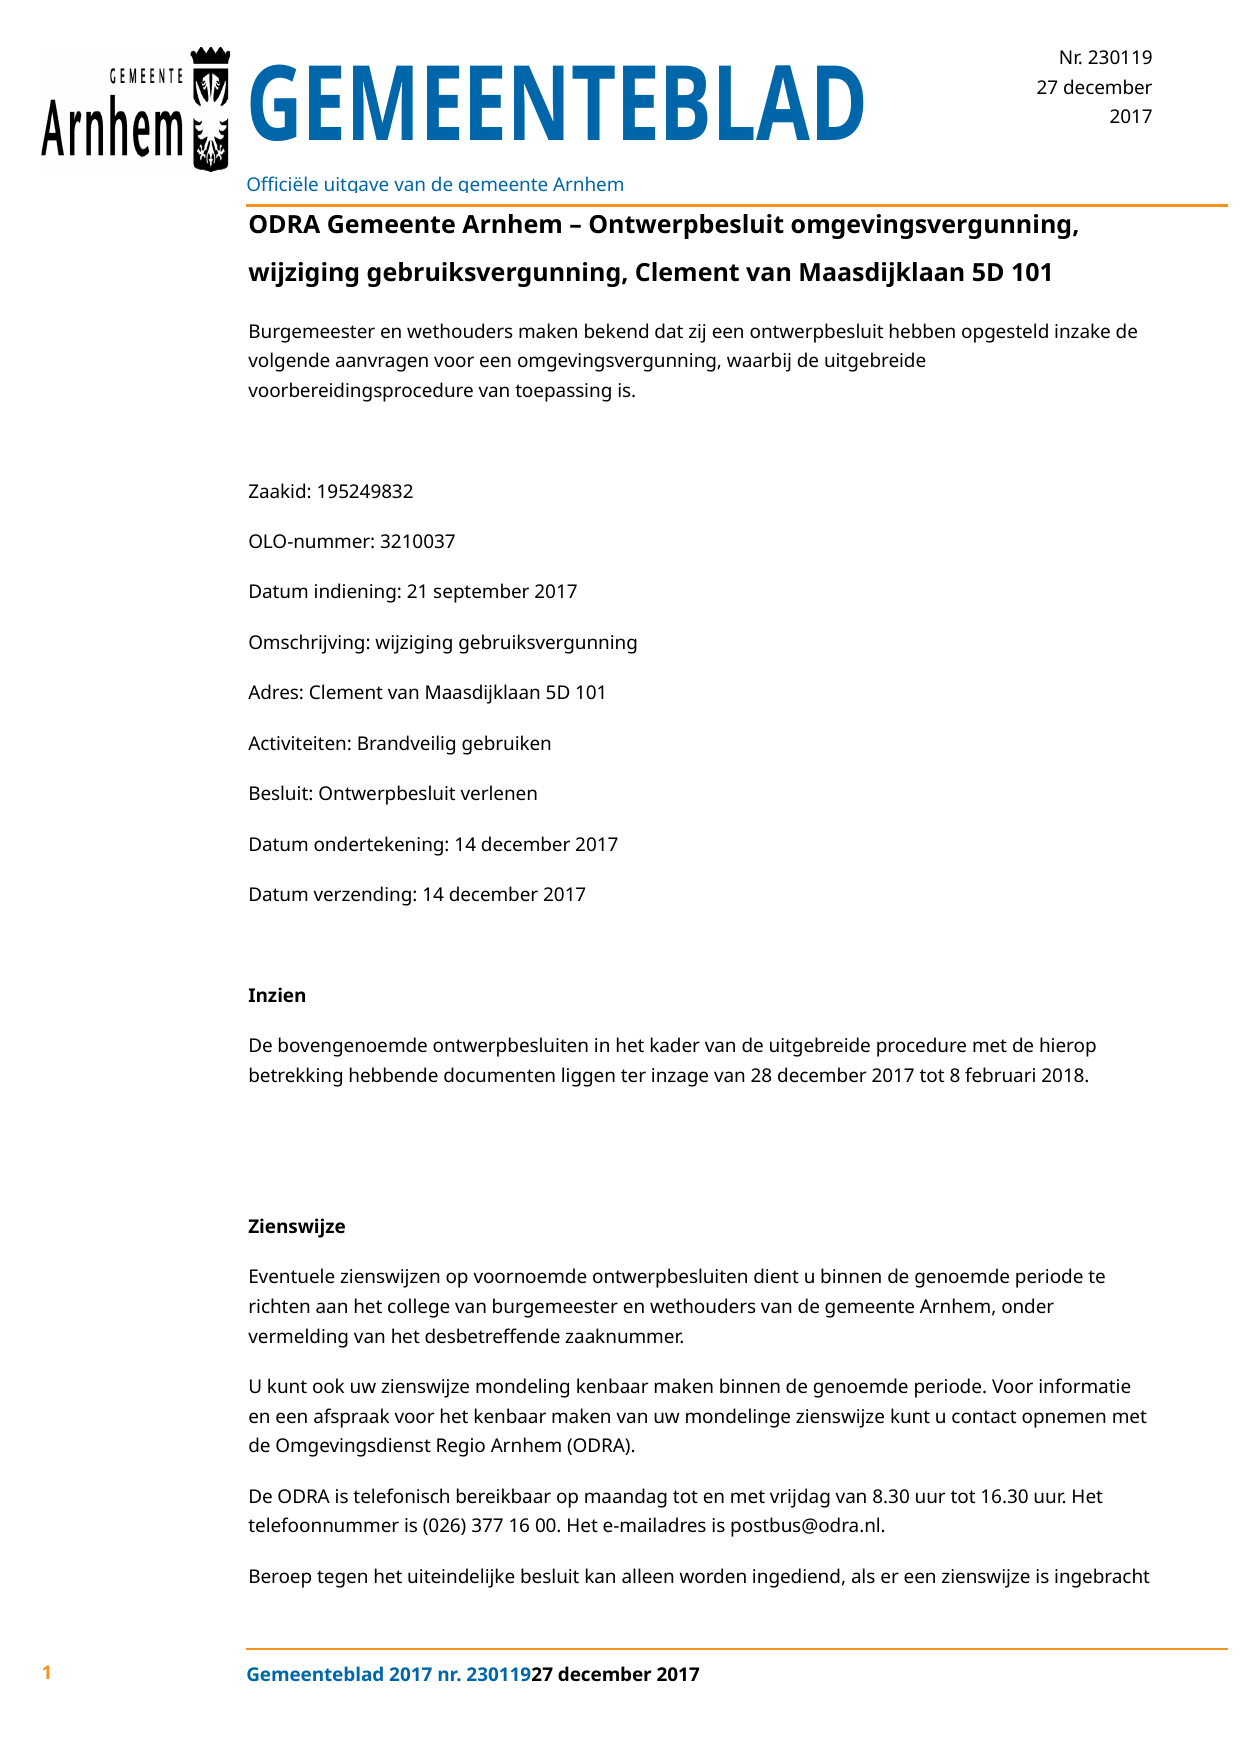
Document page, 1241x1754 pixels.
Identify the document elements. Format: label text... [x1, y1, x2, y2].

text Eventuele zienswijzen op voornoemde ontwerpbesluiten dient u binnen de genoemde periode te richten aan het college van burgemeester en wethouders van de gemeente Arnhem, onder vermelding van het desbetreffende zaaknummer. [248, 1264, 1152, 1349]
text Zienswijze [248, 1213, 1152, 1239]
text Omschrijving: wijziging gebruiksvergunning [248, 629, 1152, 655]
picture [41, 47, 231, 172]
text Datum verzending: 14 december 2017 [248, 881, 1152, 907]
text Adres: Clement van Maasdijklaan 5D 101 [248, 679, 1152, 705]
text Datum ondertekening: 14 december 2017 [248, 831, 1152, 857]
text Burgemeester en wethouders maken bekend dat zij een ontwerpbesluit hebben opgesteld inzake de volgende aanvragen voor een omgevingsvergunning, waarbij de uitgebreide voorbereidingsprocedure van toepassing is. [248, 318, 1152, 403]
text De ODRA is telefonisch bereikbaar op maandag tot en met vrijdag van 8.30 uur tot 16.30 uur. Het telefoonnummer is (026) 377 16 00. Het e-mailadres is postbus@odra.nl. [248, 1483, 1152, 1538]
text Zaakid: 195249832 [248, 478, 1152, 504]
text OLO-nummer: 3210037 [248, 528, 1152, 554]
text Datum indiening: 21 september 2017 [248, 579, 1152, 604]
text Activiteiten: Brandveilig gebruiken [248, 730, 1152, 756]
text U kunt ook uw zienswijze mondeling kenbaar maken binnen de genoemde periode. Voor informatie en een afspraak voor het kenbaar maken van uw mondelinge zienswijze kunt u contact opnemen met de Omgevingsdienst Regio Arnhem (ODRA). [248, 1373, 1152, 1458]
text Besluit: Ontwerpbesluit verlenen [248, 780, 1152, 806]
text Inzien [248, 982, 1152, 1008]
text De bovengenoemde ontwerpbesluiten in het kader van de uitgebreide procedure met de hierop betrekking hebbende documenten liggen ter inzage van 28 december 2017 tot 8 februari 2018. [248, 1032, 1152, 1088]
text Beroep tegen het uiteindelijke besluit kan alleen worden ingediend, als er een zienswijze is ingebracht [248, 1563, 1152, 1589]
text ODRA Gemeente Arnhem – Ontwerpbesluit omgevingsvergunning, wijziging gebruiksvergunning, Clement van Maasdijklaan 5D 101 [248, 207, 1152, 288]
